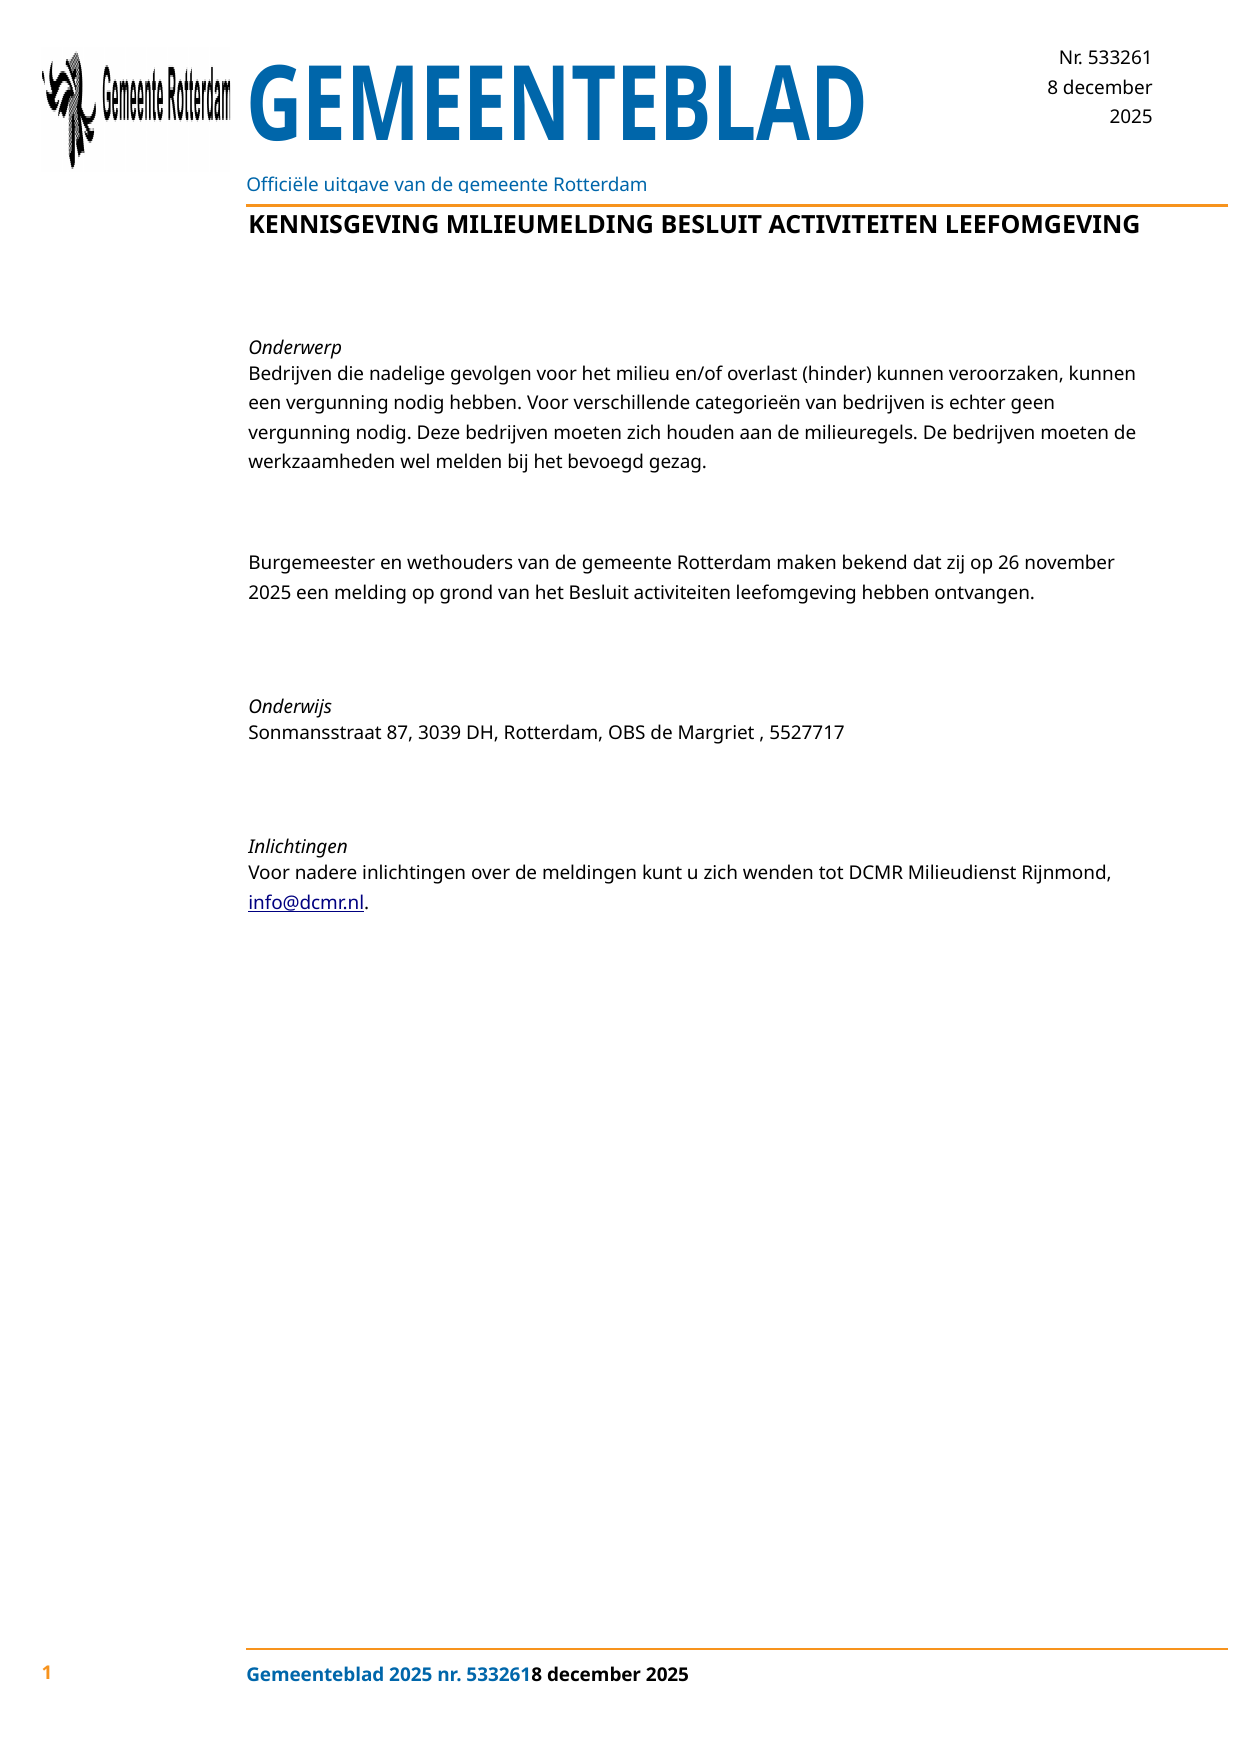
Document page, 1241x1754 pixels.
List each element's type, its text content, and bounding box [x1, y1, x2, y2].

text Inlichtingen [248, 834, 1152, 859]
text Onderwerp [248, 334, 1152, 360]
text Burgemeester en wethouders van de gemeente Rotterdam maken bekend dat zij op 26 november 2025 een melding op grond van het Besluit activiteiten leefomgeving hebben ontvangen. [248, 549, 1152, 605]
picture [41, 47, 231, 172]
text KENNISGEVING MILIEUMELDING BESLUIT ACTIVITEITEN LEEFOMGEVING [248, 207, 1152, 241]
text Bedrijven die nadelige gevolgen voor het milieu en/of overlast (hinder) kunnen veroorzaken, kunnen een vergunning nodig hebben. Voor verschillende categorieën van bedrijven is echter geen vergunning nodig. Deze bedrijven moeten zich houden aan de milieuregels. De bedrijven moeten de werkzaamheden wel melden bij het bevoegd gezag. [248, 360, 1152, 474]
text Sonmansstraat 87, 3039 DH, Rotterdam, OBS de Margriet , 5527717 [248, 719, 1152, 745]
text Onderwijs [248, 693, 1152, 719]
text Voor nadere inlichtingen over de meldingen kunt u zich wenden tot DCMR Milieudienst Rijnmond, info@dcmr.nl. [248, 859, 1152, 915]
